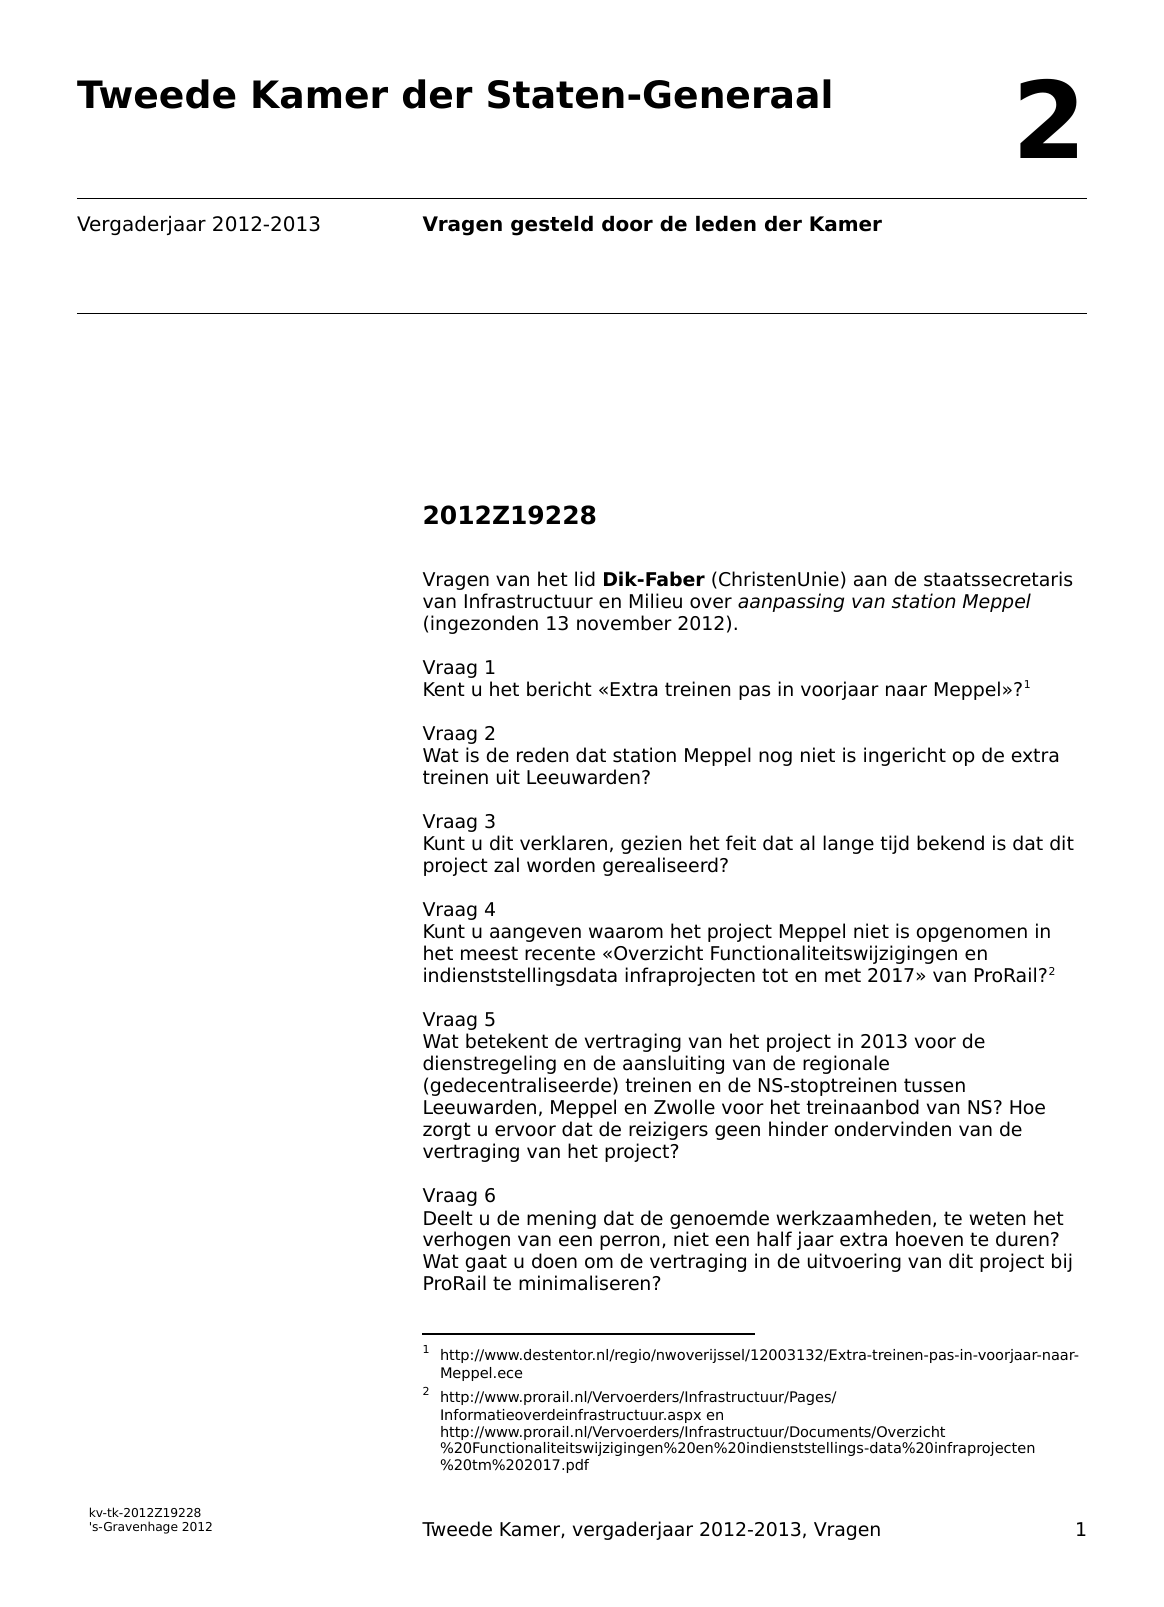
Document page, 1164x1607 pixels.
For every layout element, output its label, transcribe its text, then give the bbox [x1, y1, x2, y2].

text Vragen van het lid Dik-Faber (ChristenUnie) aan de staatssecretaris van Infrastructuur en Milieu over aanpassing van station Meppel (ingezonden 13 november 2012). [422, 569, 1087, 635]
table_cell Vergaderjaar 2012-2013 [77, 199, 422, 313]
text Vraag 3 [422, 811, 1087, 833]
text Vraag 4 [422, 899, 1087, 921]
table_header Tweede Kamer der Staten-Generaal [77, 59, 886, 198]
text Deelt u de mening dat de genoemde werkzaamheden, te weten het verhogen van een perron, niet een half jaar extra hoeven te duren? Wat gaat u doen om de vertraging in de uitvoering van dit project bij ProRail te minimaliseren? [422, 1207, 1087, 1295]
text Vraag 5 [422, 1009, 1087, 1031]
text http://www.prorail.nl/Vervoerders/Infrastructuur/Pages/Informatieoverdeinfrastructuur.aspx en http://www.prorail.nl/Vervoerders/Infrastructuur/Documents/Overzicht%20Functionaliteitswijzigingen%20en%20indienststellings-data%20infraprojecten%20tm%202017.pdf [422, 1385, 1087, 1474]
text Wat is de reden dat station Meppel nog niet is ingericht op de extra treinen uit Leeuwarden? [422, 745, 1087, 789]
text 's-Gravenhage 2012 [88, 1520, 323, 1534]
table_cell Vragen gesteld door de leden der Kamer [422, 199, 1087, 313]
text Vraag 6 [422, 1185, 1087, 1207]
text Vraag 2 [422, 723, 1087, 745]
text Kent u het bericht «Extra treinen pas in voorjaar naar Meppel»? [422, 679, 1087, 701]
text http://www.destentor.nl/regio/nwoverijssel/12003132/Extra-treinen-pas-in-voorjaar-naar-Meppel.ece [422, 1343, 1087, 1382]
text Kunt u aangeven waarom het project Meppel niet is opgenomen in het meest recente «Overzicht Functionaliteitswijzigingen en indienststellingsdata infraprojecten tot en met 2017» van ProRail? [422, 921, 1087, 987]
table_header 2 [886, 59, 1087, 198]
text Kunt u dit verklaren, gezien het feit dat al lange tijd bekend is dat dit project zal worden gerealiseerd? [422, 833, 1087, 877]
text Vraag 1 [422, 657, 1087, 679]
text kv-tk-2012Z19228 [88, 1506, 323, 1520]
text 2012Z19228 [422, 501, 1087, 531]
text Wat betekent de vertraging van het project in 2013 voor de dienstregeling en de aansluiting van de regionale (gedecentraliseerde) treinen en de NS-stoptreinen tussen Leeuwarden, Meppel en Zwolle voor het treinaanbod van NS? Hoe zorgt u ervoor dat de reizigers geen hinder ondervinden van de vertraging van het project? [422, 1031, 1087, 1163]
